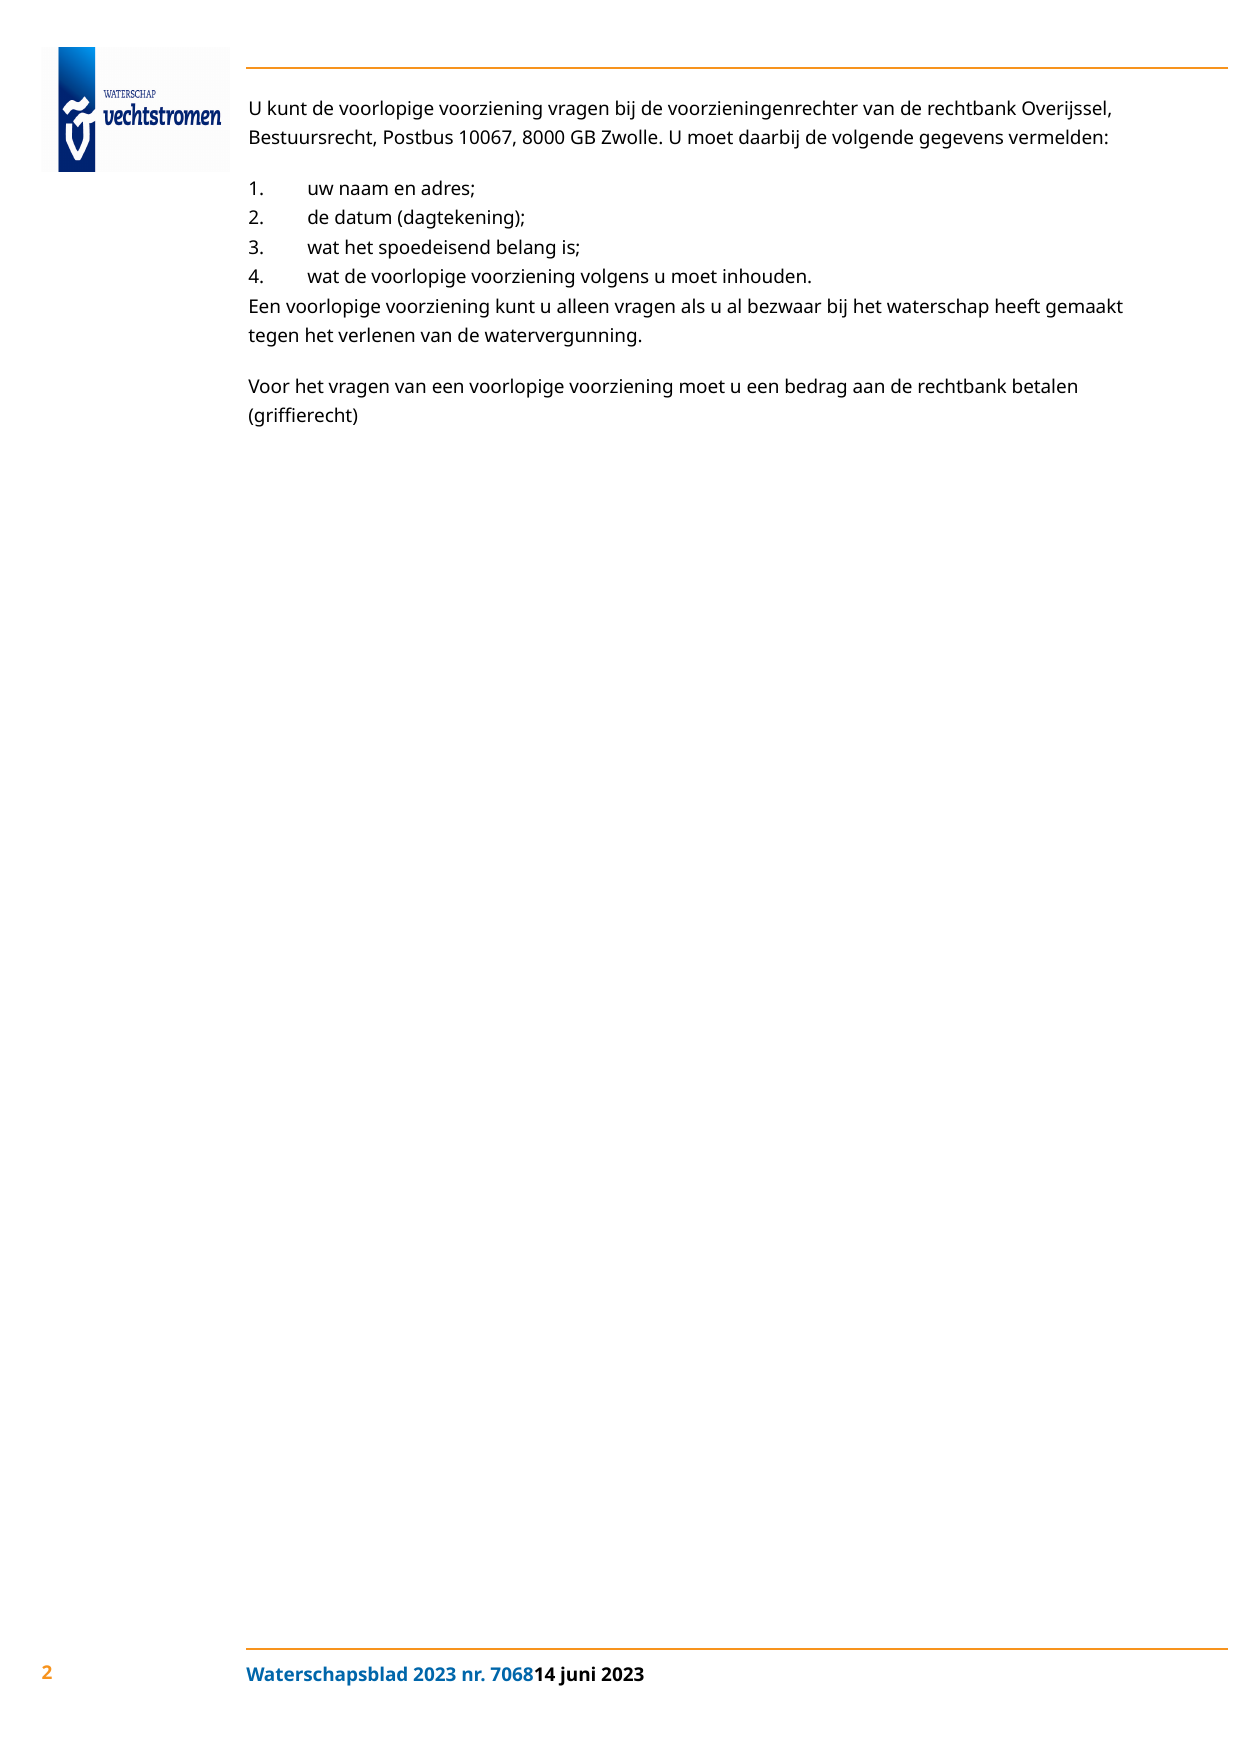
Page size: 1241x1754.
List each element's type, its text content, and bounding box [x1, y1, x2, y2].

text Een voorlopige voorziening kunt u alleen vragen als u al bezwaar bij het waterschap heeft gemaakt tegen het verlenen van de watervergunning. [248, 293, 1152, 348]
text U kunt de voorlopige voorziening vragen bij de voorzieningenrechter van de rechtbank Overijssel, Bestuursrecht, Postbus 10067, 8000 GB Zwolle. U moet daarbij de volgende gegevens vermelden: [248, 95, 1152, 150]
picture [41, 47, 231, 172]
list de datum (dagtekening); [248, 204, 1152, 230]
list wat het spoedeisend belang is; [248, 234, 1152, 260]
list wat de voorlopige voorziening volgens u moet inhouden. [248, 263, 1152, 289]
list uw naam en adres; [248, 175, 1152, 201]
text Voor het vragen van een voorlopige voorziening moet u een bedrag aan de rechtbank betalen (griffierecht) [248, 373, 1152, 428]
